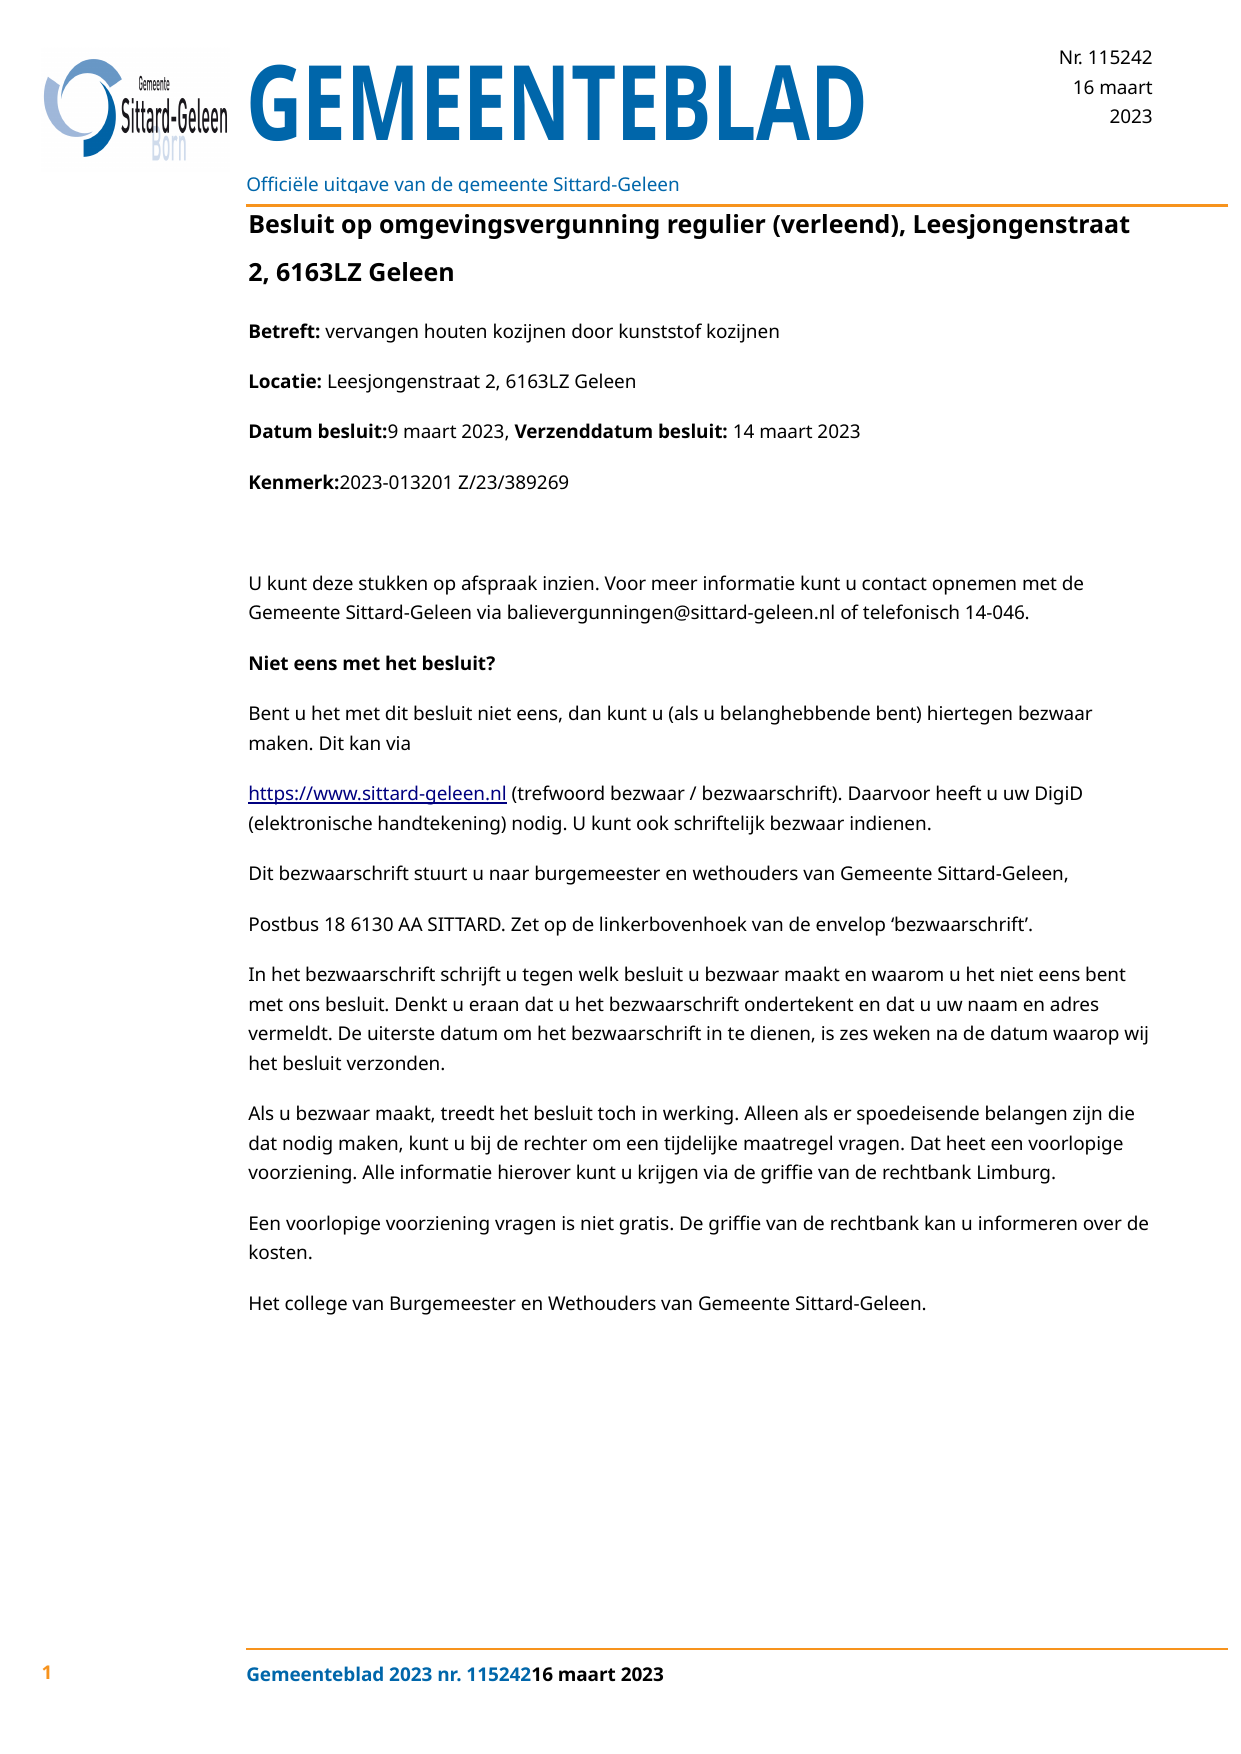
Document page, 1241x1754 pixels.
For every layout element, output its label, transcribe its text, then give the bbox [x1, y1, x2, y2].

text Een voorlopige voorziening vragen is niet gratis. De griffie van de rechtbank kan u informeren over de kosten. [248, 1210, 1152, 1265]
text Niet eens met het besluit? [248, 650, 1152, 676]
text https://www.sittard-geleen.nl (trefwoord bezwaar / bezwaarschrift). Daarvoor heeft u uw DigiD (elektronische handtekening) nodig. U kunt ook schriftelijk bezwaar indienen. [248, 780, 1152, 836]
text Als u bezwaar maakt, treedt het besluit toch in werking. Alleen als er spoedeisende belangen zijn die dat nodig maken, kunt u bij de rechter om een tijdelijke maatregel vragen. Dat heet een voorlopige voorziening. Alle informatie hierover kunt u krijgen via de griffie van de rechtbank Limburg. [248, 1100, 1152, 1185]
text Het college van Burgemeester en Wethouders van Gemeente Sittard-Geleen. [248, 1290, 1152, 1316]
picture [41, 47, 231, 172]
text Locatie: Leesjongenstraat 2, 6163LZ Geleen [248, 368, 1152, 394]
text Postbus 18 6130 AA SITTARD. Zet op de linkerbovenhoek van de envelop ‘bezwaarschrift’. [248, 911, 1152, 937]
text Betreft: vervangen houten kozijnen door kunststof kozijnen [248, 318, 1152, 344]
text Dit bezwaarschrift stuurt u naar burgemeester en wethouders van Gemeente Sittard-Geleen, [248, 860, 1152, 886]
text In het bezwaarschrift schrijft u tegen welk besluit u bezwaar maakt en waarom u het niet eens bent met ons besluit. Denkt u eraan dat u het bezwaarschrift ondertekent en dat u uw naam en adres vermeldt. De uiterste datum om het bezwaarschrift in te dienen, is zes weken na de datum waarop wij het besluit verzonden. [248, 961, 1152, 1076]
text Datum besluit:9 maart 2023, Verzenddatum besluit: 14 maart 2023 [248, 419, 1152, 444]
text U kunt deze stukken op afspraak inzien. Voor meer informatie kunt u contact opnemen met de Gemeente Sittard-Geleen via balievergunningen@sittard-geleen.nl of telefonisch 14-046. [248, 570, 1152, 625]
text Kenmerk:2023-013201 Z/23/389269 [248, 469, 1152, 495]
text Bent u het met dit besluit niet eens, dan kunt u (als u belanghebbende bent) hiertegen bezwaar maken. Dit kan via [248, 700, 1152, 756]
text Besluit op omgevingsvergunning regulier (verleend), Leesjongenstraat 2, 6163LZ Geleen [248, 207, 1152, 288]
